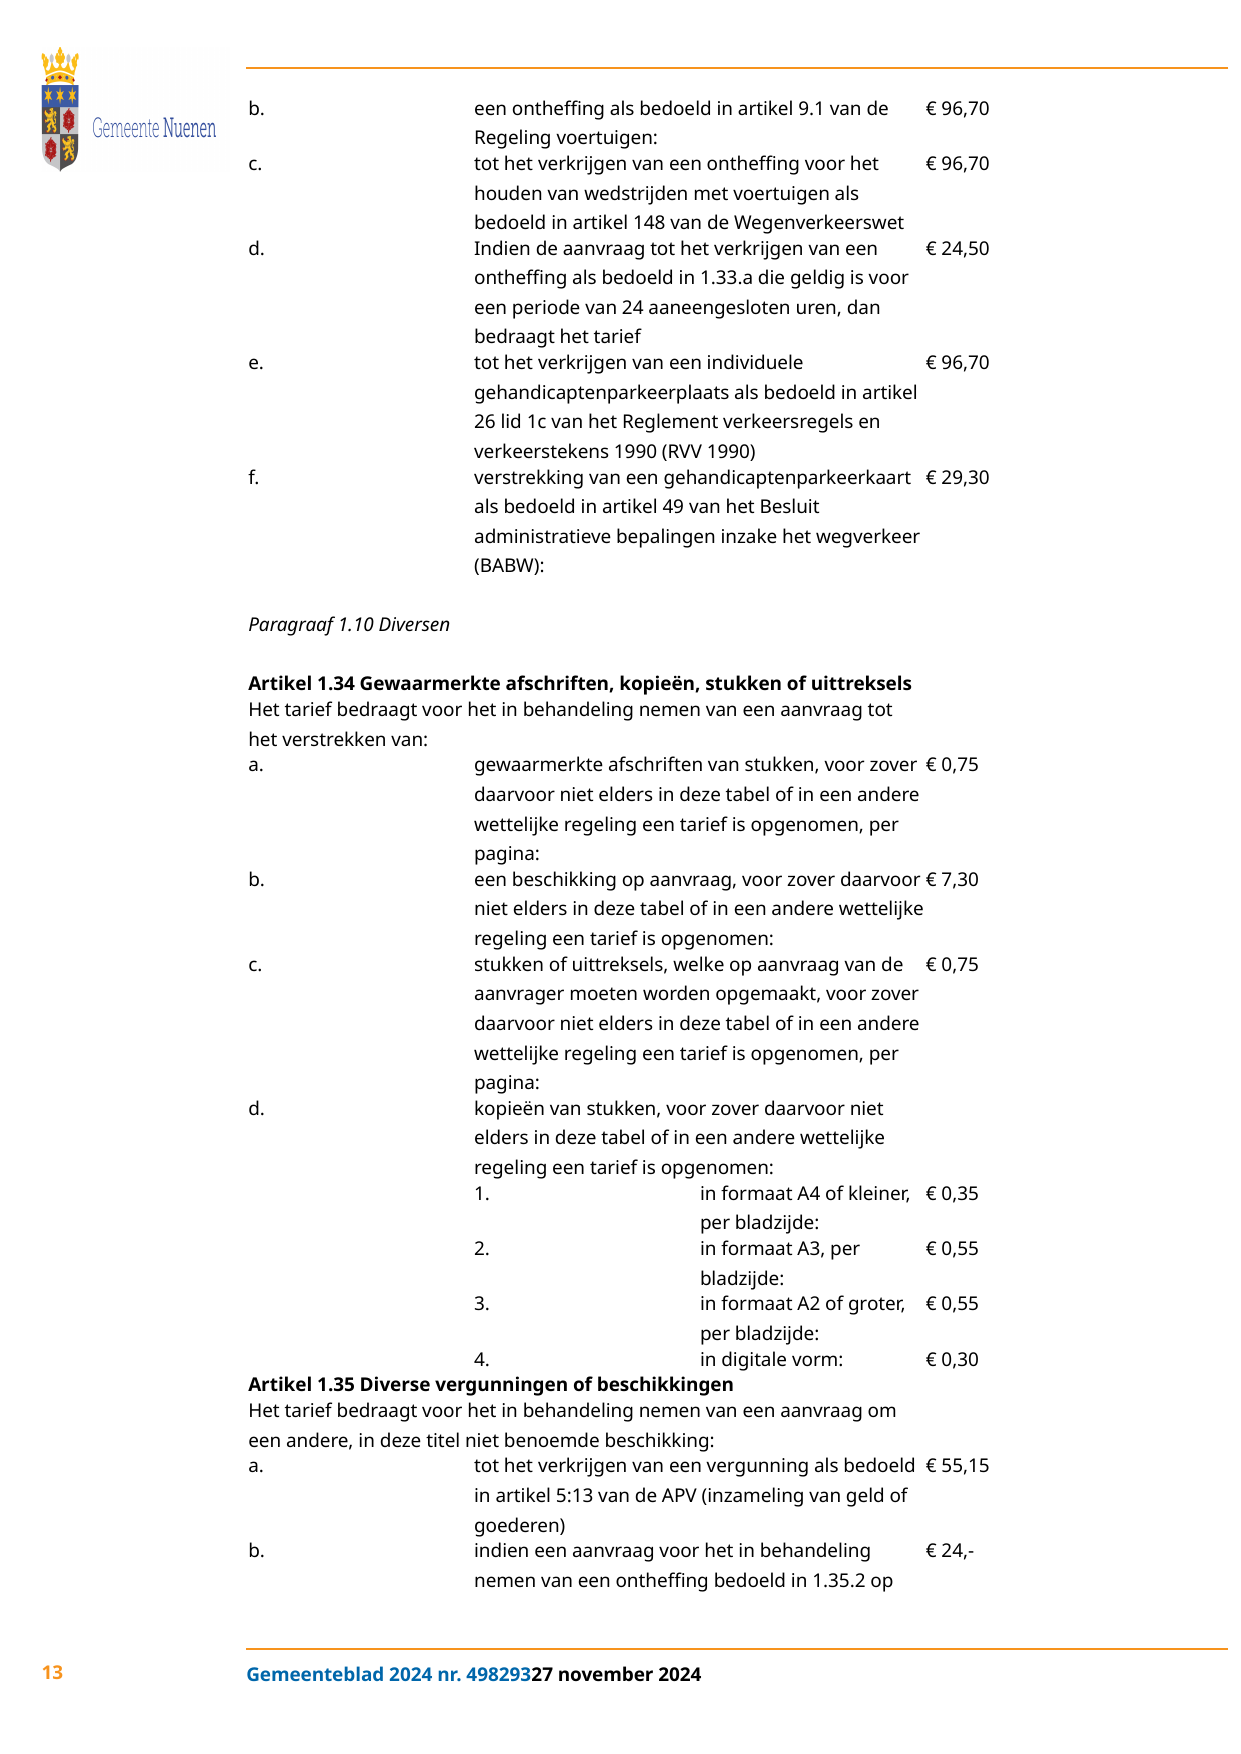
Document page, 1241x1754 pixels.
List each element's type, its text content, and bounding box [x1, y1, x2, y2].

table_cell b. [248, 1538, 474, 1593]
table_cell € 24,- [926, 1538, 1152, 1593]
text Paragraaf 1.10 Diversen [248, 611, 1152, 637]
table_cell een ontheffing als bedoeld in artikel 9.1 van de Regeling voertuigen: [474, 95, 926, 150]
table_cell in formaat A2 of groter, per bladzijde: [700, 1291, 926, 1346]
table_cell c. [248, 150, 474, 235]
table_cell 1. [474, 1180, 700, 1235]
picture [41, 47, 231, 172]
table_cell € 96,70 [926, 350, 1152, 464]
table_cell stukken of uittreksels, welke op aanvraag van de aanvrager moeten worden opgemaakt, voor zover daarvoor niet elders in deze tabel of in een andere wettelijke regeling een tarief is opgenomen, per pagina: [474, 951, 926, 1095]
table_cell € 96,70 [926, 150, 1152, 235]
table_cell € 0,35 [926, 1180, 1152, 1235]
table_header Artikel 1.34 Gewaarmerkte afschriften, kopieën, stukken of uittreksels [248, 671, 926, 696]
table_cell kopieën van stukken, voor zover daarvoor niet elders in deze tabel of in een andere wettelijke regeling een tarief is opgenomen: [474, 1095, 926, 1180]
table_header [926, 671, 1152, 696]
table_cell d. [248, 1095, 474, 1180]
table_cell € 0,55 [926, 1235, 1152, 1291]
table_cell € 7,30 [926, 866, 1152, 951]
table_cell in formaat A3, per bladzijde: [700, 1235, 926, 1291]
table_cell gewaarmerkte afschriften van stukken, voor zover daarvoor niet elders in deze tabel of in een andere wettelijke regeling een tarief is opgenomen, per pagina: [474, 752, 926, 866]
table_cell a. [248, 1453, 474, 1537]
table_cell in digitale vorm: [700, 1346, 926, 1372]
table_cell [248, 1291, 474, 1346]
table_cell e. [248, 350, 474, 464]
table_cell a. [248, 752, 474, 866]
table_cell b. [248, 95, 474, 150]
table_cell € 29,30 [926, 464, 1152, 578]
table_cell Artikel 1.35 Diverse vergunningen of beschikkingen [248, 1372, 926, 1397]
table_cell 2. [474, 1235, 700, 1291]
table_cell d. [248, 235, 474, 349]
table_cell 3. [474, 1291, 700, 1346]
table_cell Indien de aanvraag tot het verkrijgen van een ontheffing als bedoeld in 1.33.a die geldig is voor een periode van 24 aaneengesloten uren, dan bedraagt het tarief [474, 235, 926, 349]
table_cell € 0,75 [926, 951, 1152, 1095]
table_cell € 24,50 [926, 235, 1152, 349]
table_cell [926, 696, 1152, 752]
table_cell f. [248, 464, 474, 578]
table_cell tot het verkrijgen van een vergunning als bedoeld in artikel 5:13 van de APV (inzameling van geld of goederen) [474, 1453, 926, 1537]
table_cell € 0,30 [926, 1346, 1152, 1372]
table_cell tot het verkrijgen van een individuele gehandicaptenparkeerplaats als bedoeld in artikel 26 lid 1c van het Reglement verkeersregels en verkeerstekens 1990 (RVV 1990) [474, 350, 926, 464]
table_cell indien een aanvraag voor het in behandeling nemen van een ontheffing bedoeld in 1.35.2 op [474, 1538, 926, 1593]
table_cell een beschikking op aanvraag, voor zover daarvoor niet elders in deze tabel of in een andere wettelijke regeling een tarief is opgenomen: [474, 866, 926, 951]
table_cell in formaat A4 of kleiner, per bladzijde: [700, 1180, 926, 1235]
table_cell b. [248, 866, 474, 951]
table_cell [926, 1372, 1152, 1397]
table_cell € 96,70 [926, 95, 1152, 150]
table_cell tot het verkrijgen van een ontheffing voor het houden van wedstrijden met voertuigen als bedoeld in artikel 148 van de Wegenverkeerswet [474, 150, 926, 235]
table_cell [248, 1346, 474, 1372]
table_cell Het tarief bedraagt voor het in behandeling nemen van een aanvraag tot het verstrekken van: [248, 696, 926, 752]
table_cell c. [248, 951, 474, 1095]
table_cell Het tarief bedraagt voor het in behandeling nemen van een aanvraag om een andere, in deze titel niet benoemde beschikking: [248, 1397, 926, 1453]
table_cell verstrekking van een gehandicaptenparkeerkaart als bedoeld in artikel 49 van het Besluit administratieve bepalingen inzake het wegverkeer (BABW): [474, 464, 926, 578]
table_cell € 0,55 [926, 1291, 1152, 1346]
table_cell [926, 1095, 1152, 1180]
table_cell € 55,15 [926, 1453, 1152, 1537]
table_cell [248, 1235, 474, 1291]
table_cell 4. [474, 1346, 700, 1372]
table_cell € 0,75 [926, 752, 1152, 866]
table_cell [248, 1180, 474, 1235]
table_cell [926, 1397, 1152, 1453]
